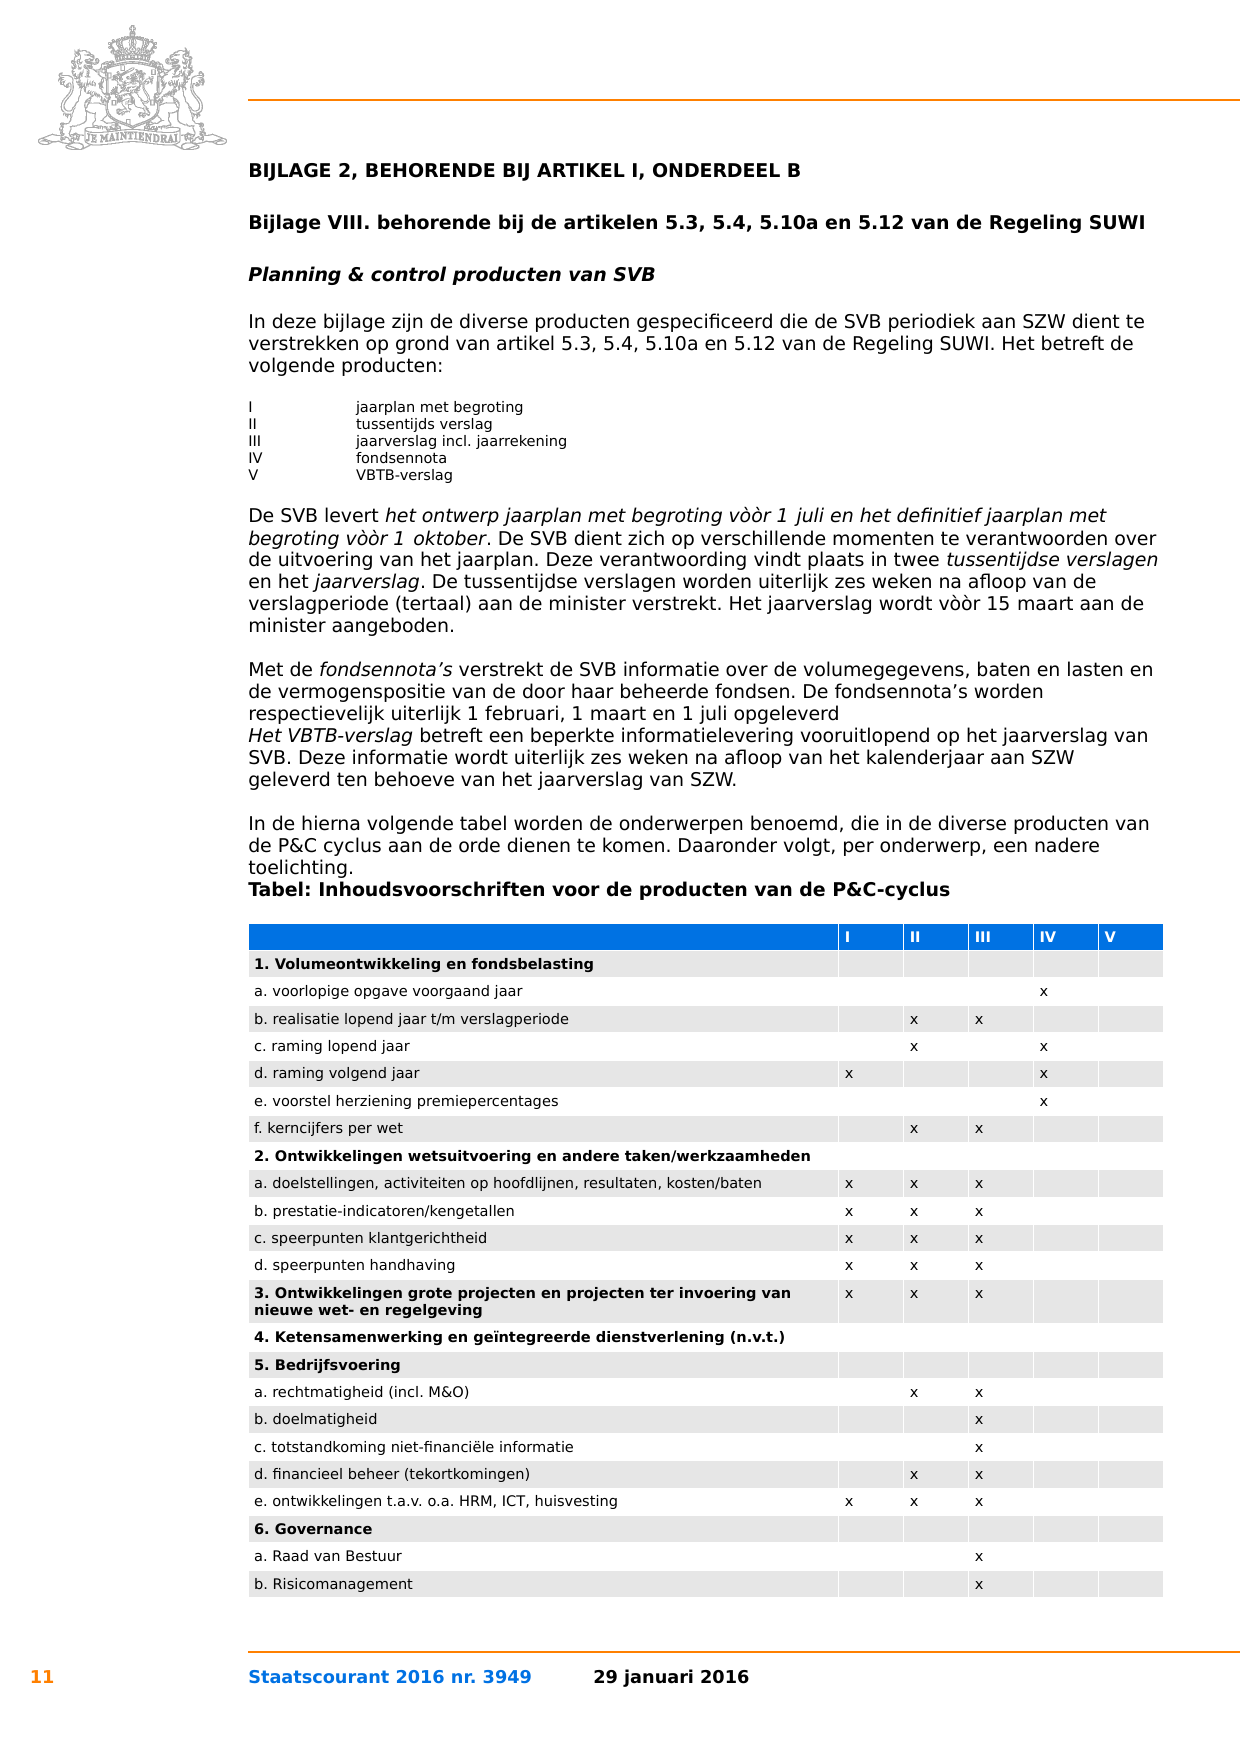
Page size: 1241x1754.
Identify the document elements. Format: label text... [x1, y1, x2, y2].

table_cell [1099, 1544, 1163, 1570]
table_cell x [839, 1489, 903, 1515]
table_cell x [839, 1280, 903, 1323]
table_cell x [969, 1116, 1033, 1142]
table_cell x [969, 1489, 1033, 1515]
table_cell [969, 1088, 1033, 1114]
table_cell [1099, 1006, 1163, 1032]
table_cell [1099, 1225, 1163, 1251]
table_cell [1034, 951, 1098, 977]
table_cell c. speerpunten klantgerichtheid [249, 1225, 838, 1251]
table_cell [1099, 979, 1163, 1005]
table_cell [1099, 1088, 1163, 1114]
picture [38, 25, 227, 150]
table_cell II [248, 416, 350, 433]
table_cell [969, 1061, 1033, 1087]
table_cell x [904, 1461, 968, 1488]
table_cell x [839, 1225, 903, 1251]
table_cell [1099, 1434, 1163, 1460]
table_cell x [839, 1198, 903, 1224]
table_cell [839, 1406, 903, 1433]
table_cell e. voorstel herziening premiepercentages [249, 1088, 838, 1114]
table_cell x [904, 1225, 968, 1251]
table_cell IV [248, 450, 350, 467]
table_cell [1034, 1116, 1098, 1142]
table_cell [839, 1006, 903, 1032]
table_cell x [904, 1198, 968, 1224]
table_cell [904, 1352, 968, 1378]
table_cell [1034, 1434, 1098, 1460]
table_cell [904, 1061, 968, 1087]
table_cell x [969, 1461, 1033, 1488]
table_cell [969, 1033, 1033, 1060]
subtitle Planning & control producten van SVB [248, 264, 1163, 286]
table_cell III [248, 433, 350, 449]
table_cell a. voorlopige opgave voorgaand jaar [249, 979, 838, 1005]
table_cell [904, 1088, 968, 1114]
table_cell [904, 1143, 968, 1169]
table_cell [839, 1434, 903, 1460]
table_cell [839, 1352, 903, 1378]
table_cell [839, 1516, 903, 1542]
table_cell [1034, 1198, 1098, 1224]
table_cell x [904, 1033, 968, 1060]
table_cell [904, 1406, 968, 1433]
table_cell b. realisatie lopend jaar t/m verslagperiode [249, 1006, 838, 1032]
table_cell [1099, 1352, 1163, 1378]
table_cell x [904, 1489, 968, 1515]
table_cell [1099, 1379, 1163, 1405]
table_header jaarplan met begroting [350, 399, 1163, 416]
table_cell [1099, 1116, 1163, 1142]
table_cell [1099, 1253, 1163, 1279]
table_cell [839, 1033, 903, 1060]
table_cell e. ontwikkelingen t.a.v. o.a. HRM, ICT, huisvesting [249, 1489, 838, 1515]
table_cell [904, 1434, 968, 1460]
table_cell 3. Ontwikkelingen grote projecten en projecten ter invoering van nieuwe wet- en regelgeving [249, 1280, 838, 1323]
table_cell fondsennota [350, 450, 1163, 467]
table_cell 2. Ontwikkelingen wetsuitvoering en andere taken/werkzaamheden [249, 1143, 838, 1169]
subtitle Bijlage VIII. behorende bij de artikelen 5.3, 5.4, 5.10a en 5.12 van de Regeling SUWI [248, 212, 1163, 234]
text In deze bijlage zijn de diverse producten gespecificeerd die de SVB periodiek aan SZW dient te verstrekken op grond van artikel 5.3, 5.4, 5.10a en 5.12 van de Regeling SUWI. Het betreft de volgende producten: [248, 311, 1163, 377]
table_cell [839, 1143, 903, 1169]
table_cell 4. Ketensamenwerking en geïntegreerde dienstverlening (n.v.t.) [249, 1324, 838, 1351]
table_cell [1099, 1461, 1163, 1488]
table_cell x [969, 1434, 1033, 1460]
table_cell x [969, 1280, 1033, 1323]
table_cell [1034, 1544, 1098, 1570]
table_cell d. raming volgend jaar [249, 1061, 838, 1087]
table_cell x [969, 1379, 1033, 1405]
table_cell [1099, 1489, 1163, 1515]
table_cell [1099, 1170, 1163, 1197]
table_cell [969, 1324, 1033, 1351]
table_cell x [904, 1379, 968, 1405]
table_cell [1034, 1489, 1098, 1515]
table_header II [904, 924, 968, 950]
table_cell x [839, 1061, 903, 1087]
table_cell tussentijds verslag [350, 416, 1163, 433]
table_cell [1099, 1571, 1163, 1597]
table_cell jaarverslag incl. jaarrekening [350, 433, 1163, 449]
table_cell [1099, 1143, 1163, 1169]
table_cell [904, 1516, 968, 1542]
table_cell [1099, 1516, 1163, 1542]
table_cell [969, 1516, 1033, 1542]
table_cell [839, 1088, 903, 1114]
text De SVB levert het ontwerp jaarplan met begroting vòòr 1 juli en het definitief jaarplan met begroting vòòr 1 oktober. De SVB dient zich op verschillende momenten te verantwoorden over de uitvoering van het jaarplan. Deze verantwoording vindt plaats in twee tussentijdse verslagen en het jaarverslag. De tussentijdse verslagen worden uiterlijk zes weken na afloop van de verslagperiode (tertaal) aan de minister verstrekt. Het jaarverslag wordt vòòr 15 maart aan de minister aangeboden. [248, 505, 1163, 637]
table_cell [1034, 1571, 1098, 1597]
table_cell x [1034, 979, 1098, 1005]
table_cell [1099, 1280, 1163, 1323]
table_cell VBTB-verslag [350, 467, 1163, 483]
table_header I [839, 924, 903, 950]
table_cell x [969, 1406, 1033, 1433]
table_cell f. kerncijfers per wet [249, 1116, 838, 1142]
table_cell [1034, 1225, 1098, 1251]
table_cell a. rechtmatigheid (incl. M&O) [249, 1379, 838, 1405]
table_cell x [969, 1544, 1033, 1570]
table_cell 6. Governance [249, 1516, 838, 1542]
table_cell x [904, 1280, 968, 1323]
table_cell x [969, 1198, 1033, 1224]
table_cell [839, 1544, 903, 1570]
subtitle BIJLAGE 2, BEHORENDE BIJ ARTIKEL I, ONDERDEEL B [248, 160, 1163, 182]
table_header [249, 924, 838, 950]
table_cell x [839, 1170, 903, 1197]
table_cell [1034, 1352, 1098, 1378]
table_cell [904, 951, 968, 977]
table_cell [1099, 1198, 1163, 1224]
table_header IV [1034, 924, 1098, 950]
table_cell [904, 1571, 968, 1597]
table_cell [1099, 1406, 1163, 1433]
table_cell [1034, 1516, 1098, 1542]
text Het VBTB-verslag betreft een beperkte informatielevering vooruitlopend op het jaarverslag van SVB. Deze informatie wordt uiterlijk zes weken na afloop van het kalenderjaar aan SZW geleverd ten behoeve van het jaarverslag van SZW. [248, 725, 1163, 791]
table_cell [1034, 1170, 1098, 1197]
table_cell d. financieel beheer (tekortkomingen) [249, 1461, 838, 1488]
table_cell [1034, 1461, 1098, 1488]
table_cell x [904, 1116, 968, 1142]
table_cell [839, 951, 903, 977]
table_cell x [1034, 1088, 1098, 1114]
table_cell [1099, 1061, 1163, 1087]
table_cell 5. Bedrijfsvoering [249, 1352, 838, 1378]
table_cell [1034, 1280, 1098, 1323]
table_cell [969, 1143, 1033, 1169]
table_cell [1099, 1324, 1163, 1351]
table_cell V [248, 467, 350, 483]
table_cell x [1034, 1033, 1098, 1060]
text Met de fondsennota’s verstrekt de SVB informatie over de volumegegevens, baten en lasten en de vermogenspositie van de door haar beheerde fondsen. De fondsennota’s worden respectievelijk uiterlijk 1 februari, 1 maart en 1 juli opgeleverd [248, 659, 1163, 725]
table_cell [839, 979, 903, 1005]
table_cell c. raming lopend jaar [249, 1033, 838, 1060]
table_cell x [969, 1006, 1033, 1032]
table_cell x [969, 1225, 1033, 1251]
table_cell [1034, 1006, 1098, 1032]
table_cell x [1034, 1061, 1098, 1087]
table_cell x [969, 1170, 1033, 1197]
table_cell [1034, 1406, 1098, 1433]
table_cell x [839, 1253, 903, 1279]
table_cell [839, 1324, 903, 1351]
table_cell [969, 979, 1033, 1005]
table_cell x [969, 1253, 1033, 1279]
table_cell b. prestatie-indicatoren/kengetallen [249, 1198, 838, 1224]
table_cell [1034, 1379, 1098, 1405]
table_cell [839, 1461, 903, 1488]
table_cell [839, 1116, 903, 1142]
table_cell [1099, 1033, 1163, 1060]
table_cell [904, 1544, 968, 1570]
table_cell a. doelstellingen, activiteiten op hoofdlijnen, resultaten, kosten/baten [249, 1170, 838, 1197]
table_cell [969, 1352, 1033, 1378]
text Tabel: Inhoudsvoorschriften voor de producten van de P&C-cyclus [248, 879, 1163, 901]
table_cell [904, 1324, 968, 1351]
table_cell [1034, 1324, 1098, 1351]
table_header I [248, 399, 350, 416]
table_cell c. totstandkoming niet-financiële informatie [249, 1434, 838, 1460]
table_cell [969, 951, 1033, 977]
table_cell b. Risicomanagement [249, 1571, 838, 1597]
table_cell x [969, 1571, 1033, 1597]
table_cell [904, 979, 968, 1005]
table_header III [969, 924, 1033, 950]
table_cell [1034, 1143, 1098, 1169]
table_cell [1034, 1253, 1098, 1279]
table_cell a. Raad van Bestuur [249, 1544, 838, 1570]
table_cell x [904, 1253, 968, 1279]
table_cell [1099, 951, 1163, 977]
text In de hierna volgende tabel worden de onderwerpen benoemd, die in de diverse producten van de P&C cyclus aan de orde dienen te komen. Daaronder volgt, per onderwerp, een nadere toelichting. [248, 813, 1163, 879]
table_cell [839, 1379, 903, 1405]
table_cell x [904, 1170, 968, 1197]
table_cell 1. Volumeontwikkeling en fondsbelasting [249, 951, 838, 977]
table_cell x [904, 1006, 968, 1032]
table_header V [1099, 924, 1163, 950]
table_cell [839, 1571, 903, 1597]
table_cell d. speerpunten handhaving [249, 1253, 838, 1279]
table_cell b. doelmatigheid [249, 1406, 838, 1433]
